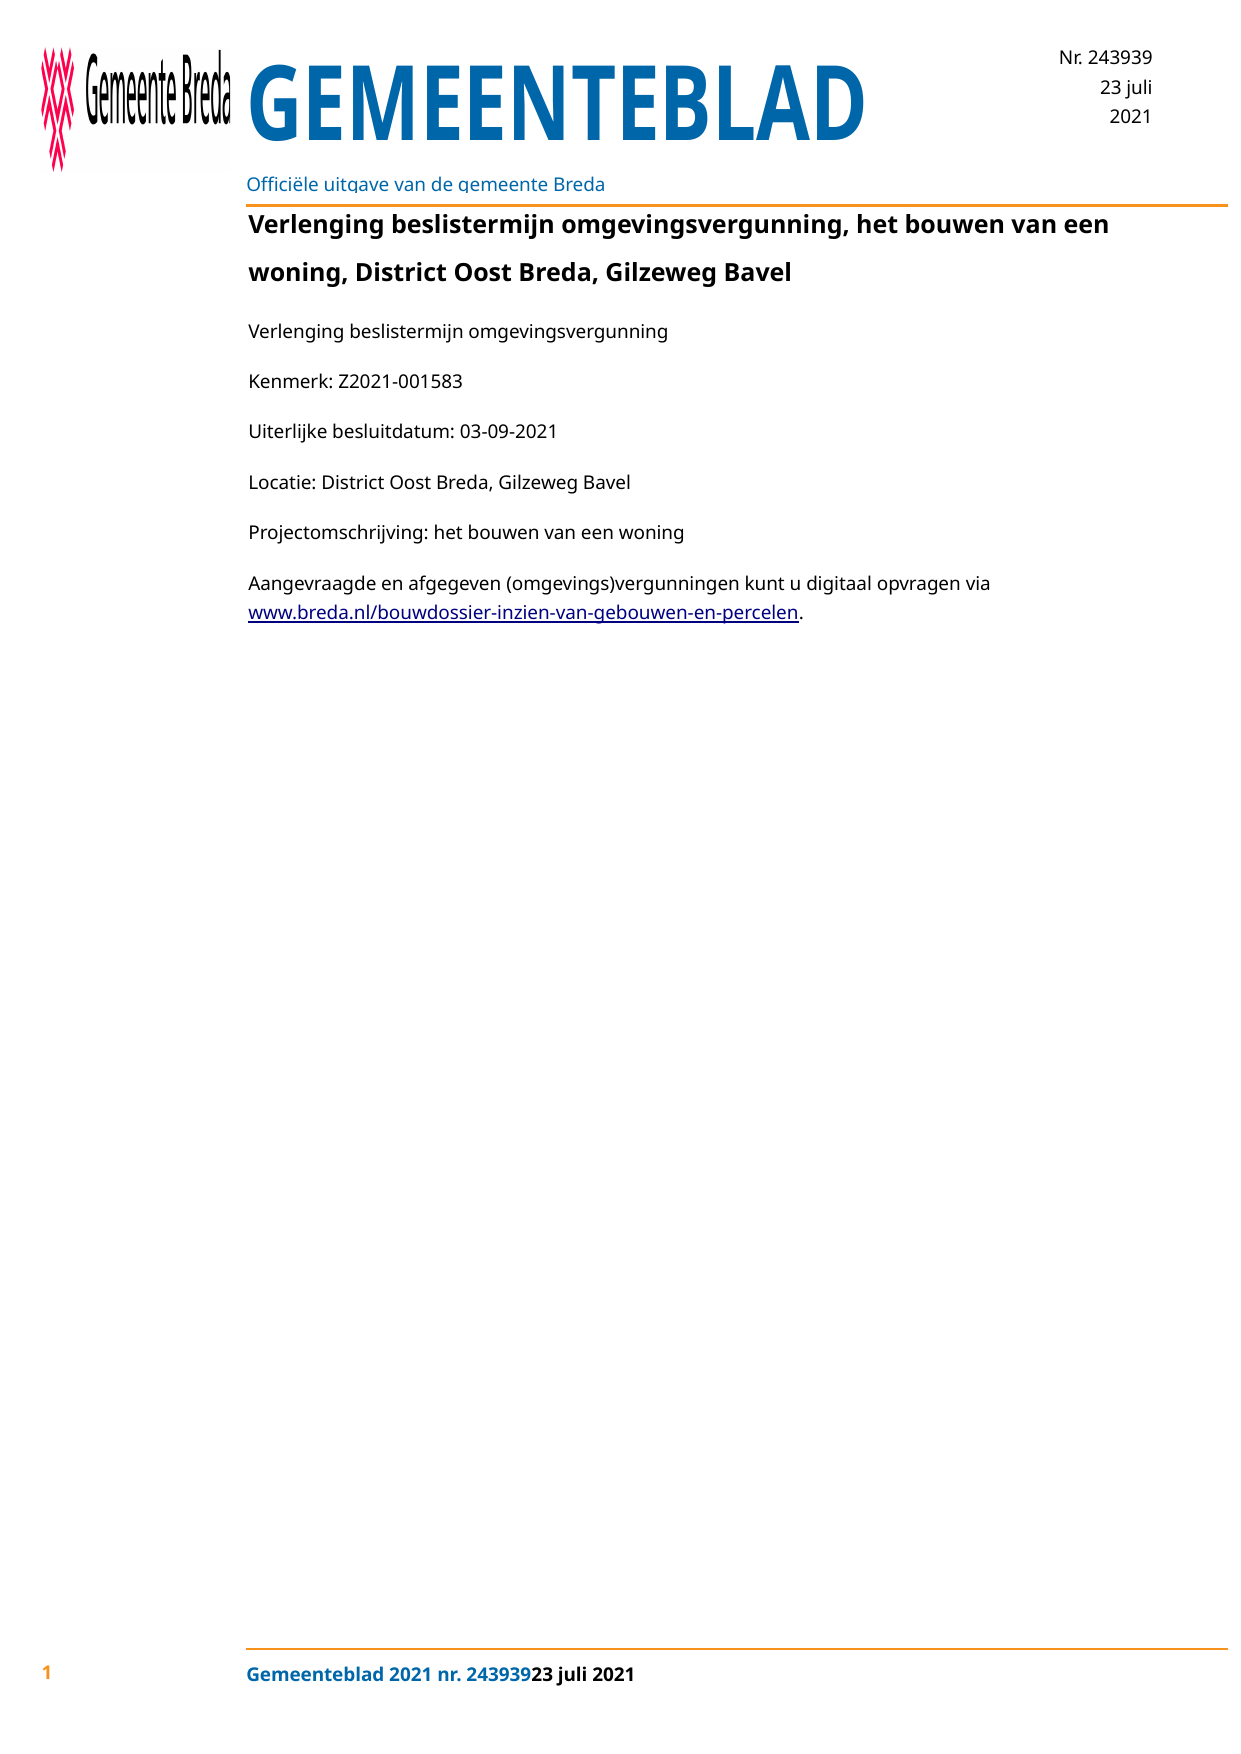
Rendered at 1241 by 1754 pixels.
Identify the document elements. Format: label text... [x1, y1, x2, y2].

picture [41, 47, 231, 172]
text Verlenging beslistermijn omgevingsvergunning [248, 318, 1152, 344]
text Projectomschrijving: het bouwen van een woning [248, 519, 1152, 545]
text Locatie: District Oost Breda, Gilzeweg Bavel [248, 469, 1152, 495]
text Uiterlijke besluitdatum: 03-09-2021 [248, 419, 1152, 444]
text Aangevraagde en afgegeven (omgevings)vergunningen kunt u digitaal opvragen via www.breda.nl/bouwdossier-inzien-van-gebouwen-en-percelen. [248, 570, 1152, 625]
text Kenmerk: Z2021-001583 [248, 368, 1152, 394]
text Verlenging beslistermijn omgevingsvergunning, het bouwen van een woning, District Oost Breda, Gilzeweg Bavel [248, 207, 1152, 288]
